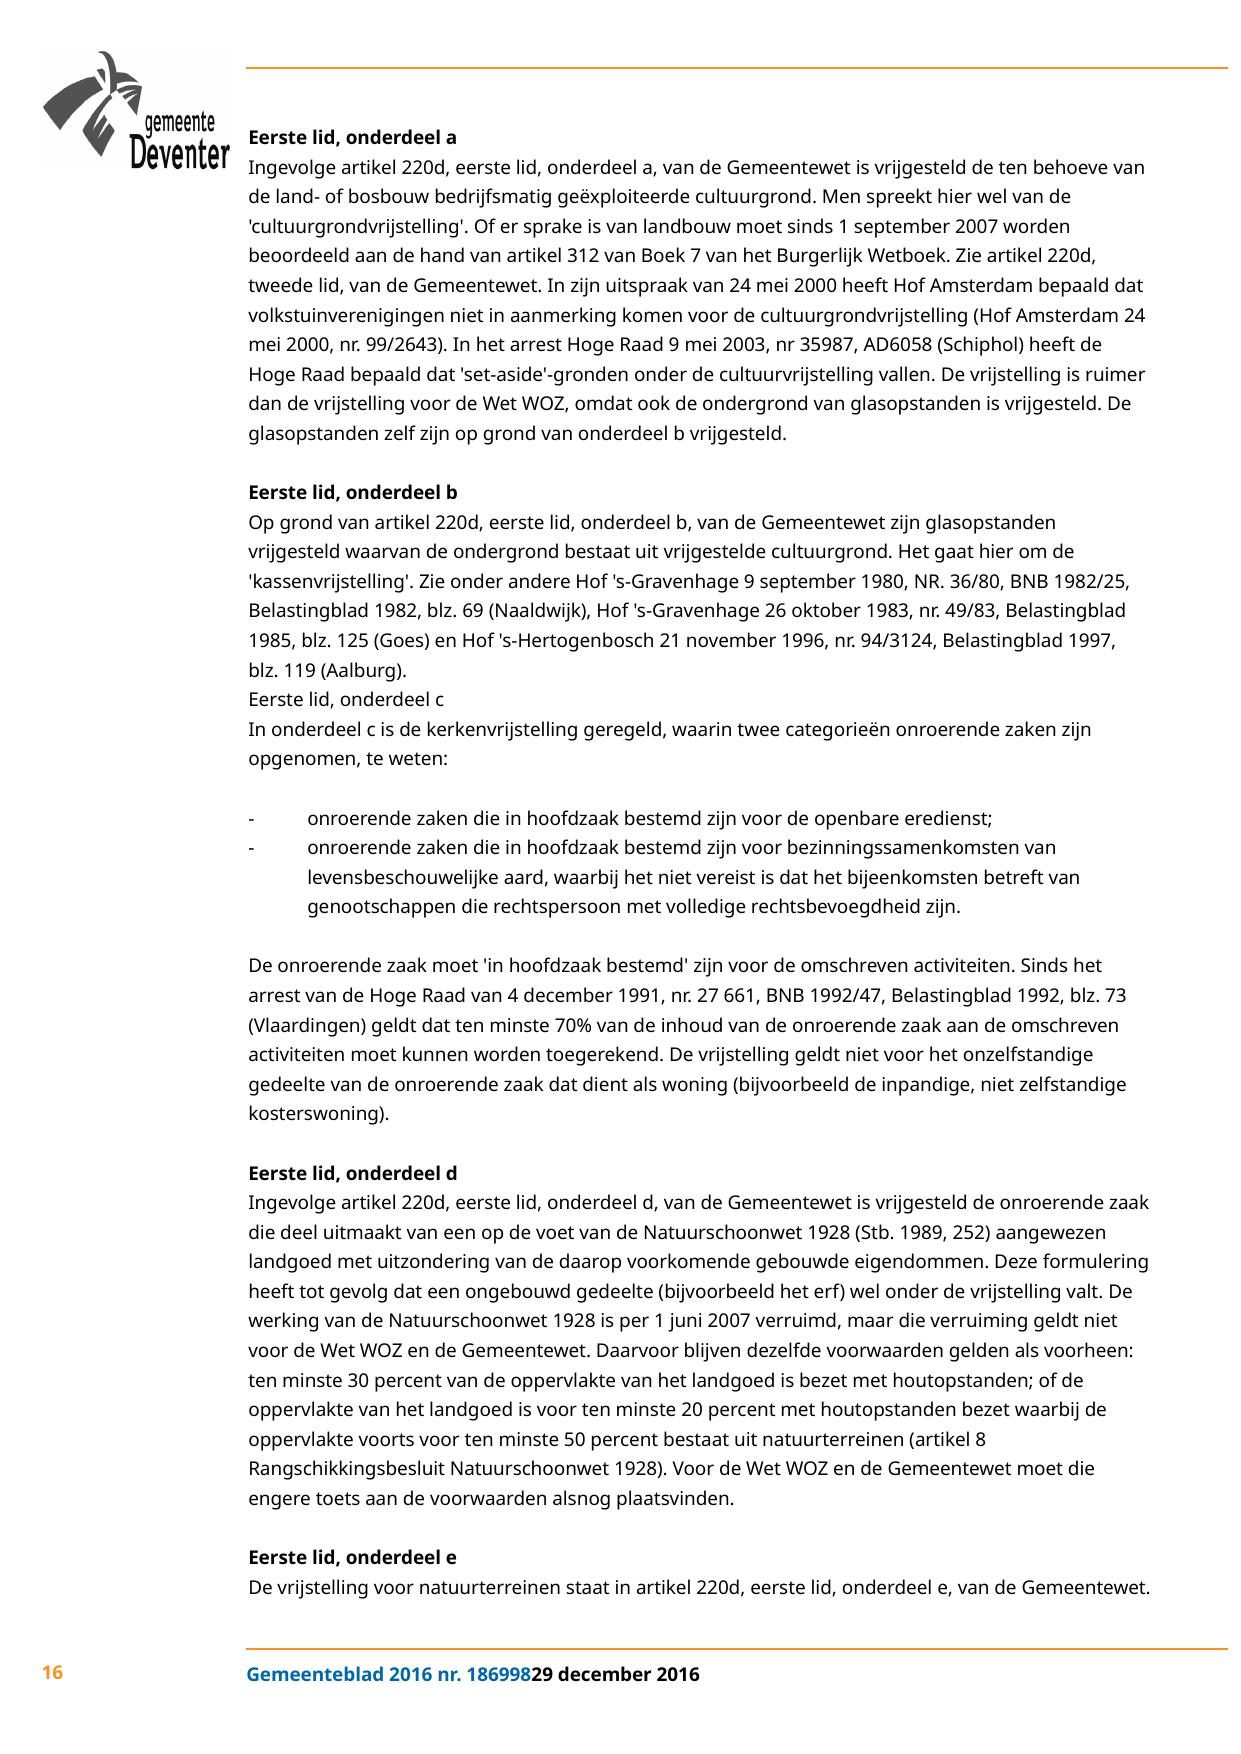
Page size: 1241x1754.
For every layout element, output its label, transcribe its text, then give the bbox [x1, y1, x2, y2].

text Eerste lid, onderdeel b [248, 479, 1152, 505]
list onroerende zaken die in hoofdzaak bestemd zijn voor de openbare eredienst; [248, 805, 1152, 831]
text Eerste lid, onderdeel e [248, 1544, 1152, 1570]
list onroerende zaken die in hoofdzaak bestemd zijn voor bezinningssamenkomsten van levensbeschouwelijke aard, waarbij het niet vereist is dat het bijeenkomsten betreft van genootschappen die rechtspersoon met volledige rechtsbevoegdheid zijn. [248, 834, 1152, 919]
text Ingevolge artikel 220d, eerste lid, onderdeel d, van de Gemeentewet is vrijgesteld de onroerende zaak die deel uitmaakt van een op de voet van de Natuurschoonwet 1928 (Stb. 1989, 252) aangewezen landgoed met uitzondering van de daarop voorkomende gebouwde eigendommen. Deze formulering heeft tot gevolg dat een ongebouwd gedeelte (bijvoorbeeld het erf) wel onder de vrijstelling valt. De werking van de Natuurschoonwet 1928 is per 1 juni 2007 verruimd, maar die verruiming geldt niet voor de Wet WOZ en de Gemeentewet. Daarvoor blijven dezelfde voorwaarden gelden als voorheen: ten minste 30 percent van de oppervlakte van het landgoed is bezet met houtopstanden; of de oppervlakte van het landgoed is voor ten minste 20 percent met houtopstanden bezet waarbij de oppervlakte voorts voor ten minste 50 percent bestaat uit natuurterreinen (artikel 8 Rangschikkingsbesluit Natuurschoonwet 1928). Voor de Wet WOZ en de Gemeentewet moet die engere toets aan de voorwaarden alsnog plaatsvinden. [248, 1189, 1152, 1511]
text Eerste lid, onderdeel c [248, 686, 1152, 712]
text Eerste lid, onderdeel d [248, 1160, 1152, 1186]
text Ingevolge artikel 220d, eerste lid, onderdeel a, van de Gemeentewet is vrijgesteld de ten behoeve van de land- of bosbouw bedrijfsmatig geëxploiteerde cultuurgrond. Men spreekt hier wel van de 'cultuurgrondvrijstelling'. Of er sprake is van landbouw moet sinds 1 september 2007 worden beoordeeld aan de hand van artikel 312 van Boek 7 van het Burgerlijk Wetboek. Zie artikel 220d, tweede lid, van de Gemeentewet. In zijn uitspraak van 24 mei 2000 heeft Hof Amsterdam bepaald dat volkstuinverenigingen niet in aanmerking komen voor de cultuurgrondvrijstelling (Hof Amsterdam 24 mei 2000, nr. 99/2643). In het arrest Hoge Raad 9 mei 2003, nr 35987, AD6058 (Schiphol) heeft de Hoge Raad bepaald dat 'set-aside'-gronden onder de cultuurvrijstelling vallen. De vrijstelling is ruimer dan de vrijstelling voor de Wet WOZ, omdat ook de ondergrond van glasopstanden is vrijgesteld. De glasopstanden zelf zijn op grond van onderdeel b vrijgesteld. [248, 154, 1152, 446]
picture [41, 47, 231, 172]
text Op grond van artikel 220d, eerste lid, onderdeel b, van de Gemeentewet zijn glasopstanden vrijgesteld waarvan de ondergrond bestaat uit vrijgestelde cultuurgrond. Het gaat hier om de 'kassenvrijstelling'. Zie onder andere Hof 's-Gravenhage 9 september 1980, NR. 36/80, BNB 1982/25, Belastingblad 1982, blz. 69 (Naaldwijk), Hof 's-Gravenhage 26 oktober 1983, nr. 49/83, Belastingblad 1985, blz. 125 (Goes) en Hof 's-Hertogenbosch 21 november 1996, nr. 94/3124, Belastingblad 1997, blz. 119 (Aalburg). [248, 509, 1152, 683]
text In onderdeel c is de kerkenvrijstelling geregeld, waarin twee categorieën onroerende zaken zijn opgenomen, te weten: [248, 716, 1152, 771]
text Eerste lid, onderdeel a [248, 124, 1152, 150]
text De vrijstelling voor natuurterreinen staat in artikel 220d, eerste lid, onderdeel e, van de Gemeentewet. [248, 1574, 1152, 1600]
text De onroerende zaak moet 'in hoofdzaak bestemd' zijn voor de omschreven activiteiten. Sinds het arrest van de Hoge Raad van 4 december 1991, nr. 27 661, BNB 1992/47, Belastingblad 1992, blz. 73 (Vlaardingen) geldt dat ten minste 70% van de inhoud van de onroerende zaak aan de omschreven activiteiten moet kunnen worden toegerekend. De vrijstelling geldt niet voor het onzelfstandige gedeelte van de onroerende zaak dat dient als woning (bijvoorbeeld de inpandige, niet zelfstandige kosterswoning). [248, 953, 1152, 1126]
